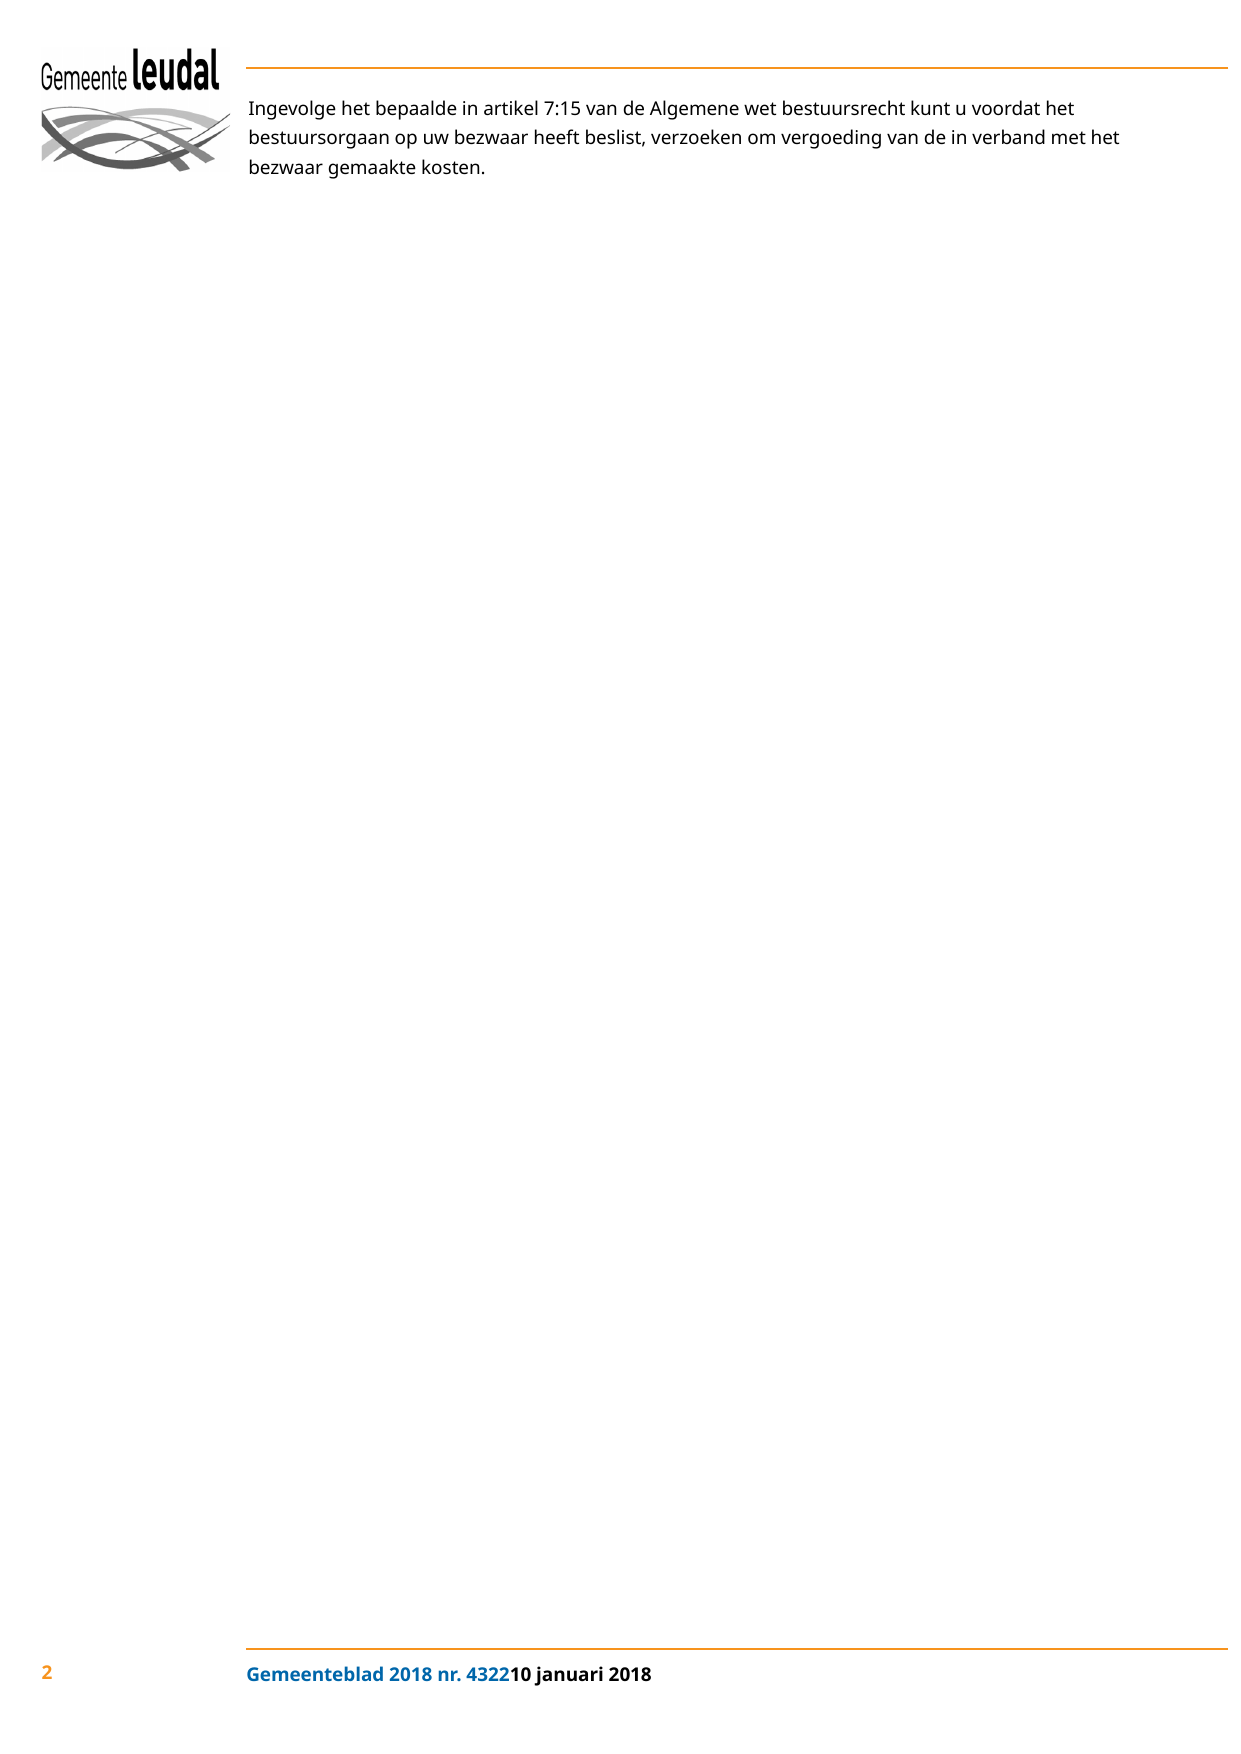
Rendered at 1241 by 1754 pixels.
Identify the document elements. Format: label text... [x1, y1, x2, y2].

text Ingevolge het bepaalde in artikel 7:15 van de Algemene wet bestuursrecht kunt u voordat het bestuursorgaan op uw bezwaar heeft beslist, verzoeken om vergoeding van de in verband met het bezwaar gemaakte kosten. [248, 95, 1152, 180]
picture [41, 47, 231, 172]
